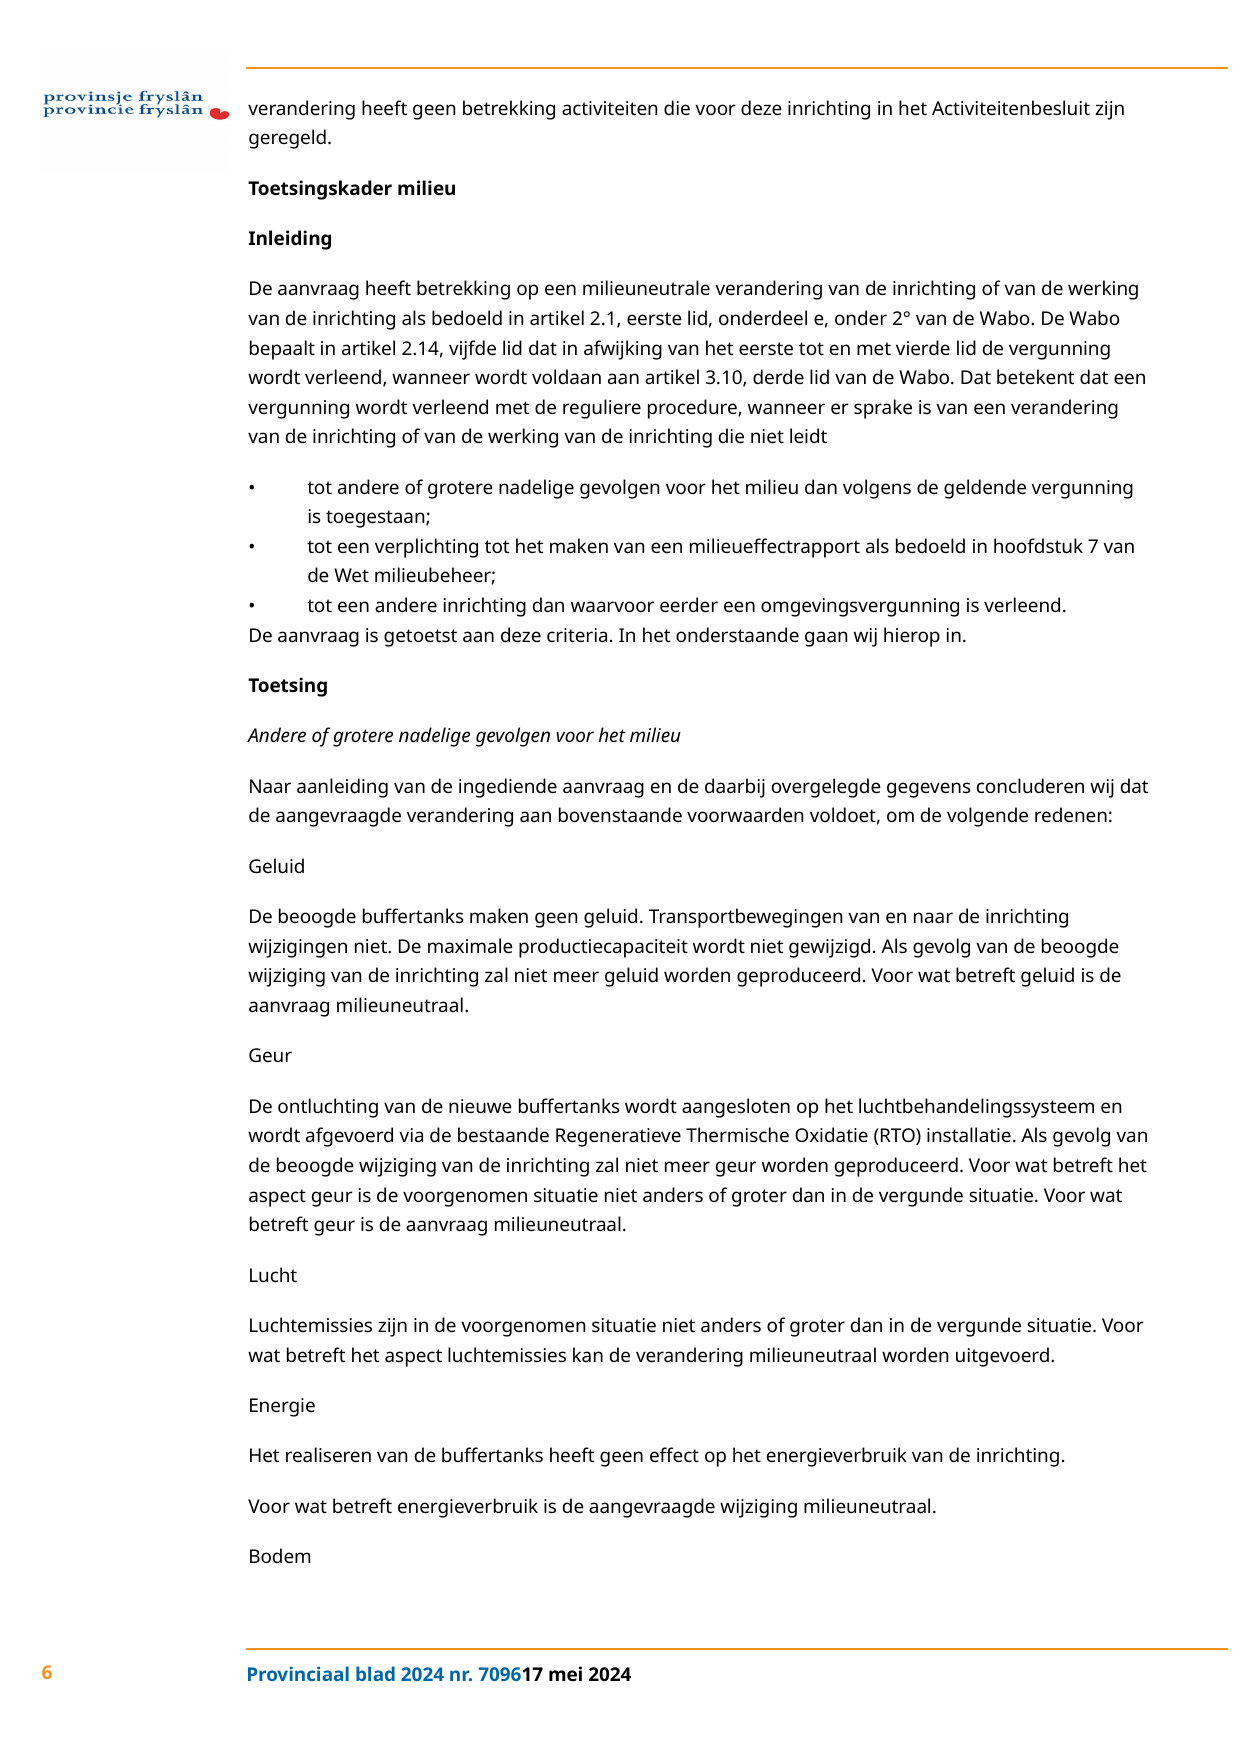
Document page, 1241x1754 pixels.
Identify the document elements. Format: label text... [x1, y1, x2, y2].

text Luchtemissies zijn in de voorgenomen situatie niet anders of groter dan in de vergunde situatie. Voor wat betreft het aspect luchtemissies kan de verandering milieuneutraal worden uitgevoerd. [248, 1312, 1152, 1368]
list tot een andere inrichting dan waarvoor eerder een omgevingsvergunning is verleend. [248, 592, 1152, 618]
text Lucht [248, 1262, 1152, 1288]
list tot andere of grotere nadelige gevolgen voor het milieu dan volgens de geldende vergunning is toegestaan; [248, 474, 1152, 529]
picture [41, 47, 231, 172]
text Andere of grotere nadelige gevolgen voor het milieu [248, 723, 1152, 748]
text Het realiseren van de buffertanks heeft geen effect op het energieverbruik van de inrichting. [248, 1443, 1152, 1468]
text verandering heeft geen betrekking activiteiten die voor deze inrichting in het Activiteitenbesluit zijn geregeld. [248, 95, 1152, 150]
text De aanvraag heeft betrekking op een milieuneutrale verandering van de inrichting of van de werking van de inrichting als bedoeld in artikel 2.1, eerste lid, onderdeel e, onder 2° van de Wabo. De Wabo bepaalt in artikel 2.14, vijfde lid dat in afwijking van het eerste tot en met vierde lid de vergunning wordt verleend, wanneer wordt voldaan aan artikel 3.10, derde lid van de Wabo. Dat betekent dat een vergunning wordt verleend met de reguliere procedure, wanneer er sprake is van een verandering van de inrichting of van de werking van de inrichting die niet leidt [248, 276, 1152, 449]
text Toetsingskader milieu [248, 175, 1152, 201]
text Bodem [248, 1543, 1152, 1569]
text Naar aanleiding van de ingediende aanvraag en de daarbij overgelegde gegevens concluderen wij dat de aangevraagde verandering aan bovenstaande voorwaarden voldoet, om de volgende redenen: [248, 773, 1152, 828]
text Inleiding [248, 225, 1152, 251]
text Geluid [248, 853, 1152, 879]
list tot een verplichting tot het maken van een milieueffectrapport als bedoeld in hoofdstuk 7 van de Wet milieubeheer; [248, 533, 1152, 588]
text Geur [248, 1043, 1152, 1068]
text Voor wat betreft energieverbruik is de aangevraagde wijziging milieuneutraal. [248, 1493, 1152, 1519]
text De beoogde buffertanks maken geen geluid. Transportbewegingen van en naar de inrichting wijzigingen niet. De maximale productiecapaciteit wordt niet gewijzigd. Als gevolg van de beoogde wijziging van de inrichting zal niet meer geluid worden geproduceerd. Voor wat betreft geluid is de aanvraag milieuneutraal. [248, 903, 1152, 1018]
text Toetsing [248, 672, 1152, 698]
text De aanvraag is getoetst aan deze criteria. In het onderstaande gaan wij hierop in. [248, 622, 1152, 648]
text De ontluchting van de nieuwe buffertanks wordt aangesloten op het luchtbehandelingssysteem en wordt afgevoerd via de bestaande Regeneratieve Thermische Oxidatie (RTO) installatie. Als gevolg van de beoogde wijziging van de inrichting zal niet meer geur worden geproduceerd. Voor wat betreft het aspect geur is de voorgenomen situatie niet anders of groter dan in de vergunde situatie. Voor wat betreft geur is de aanvraag milieuneutraal. [248, 1093, 1152, 1237]
text Energie [248, 1392, 1152, 1418]
